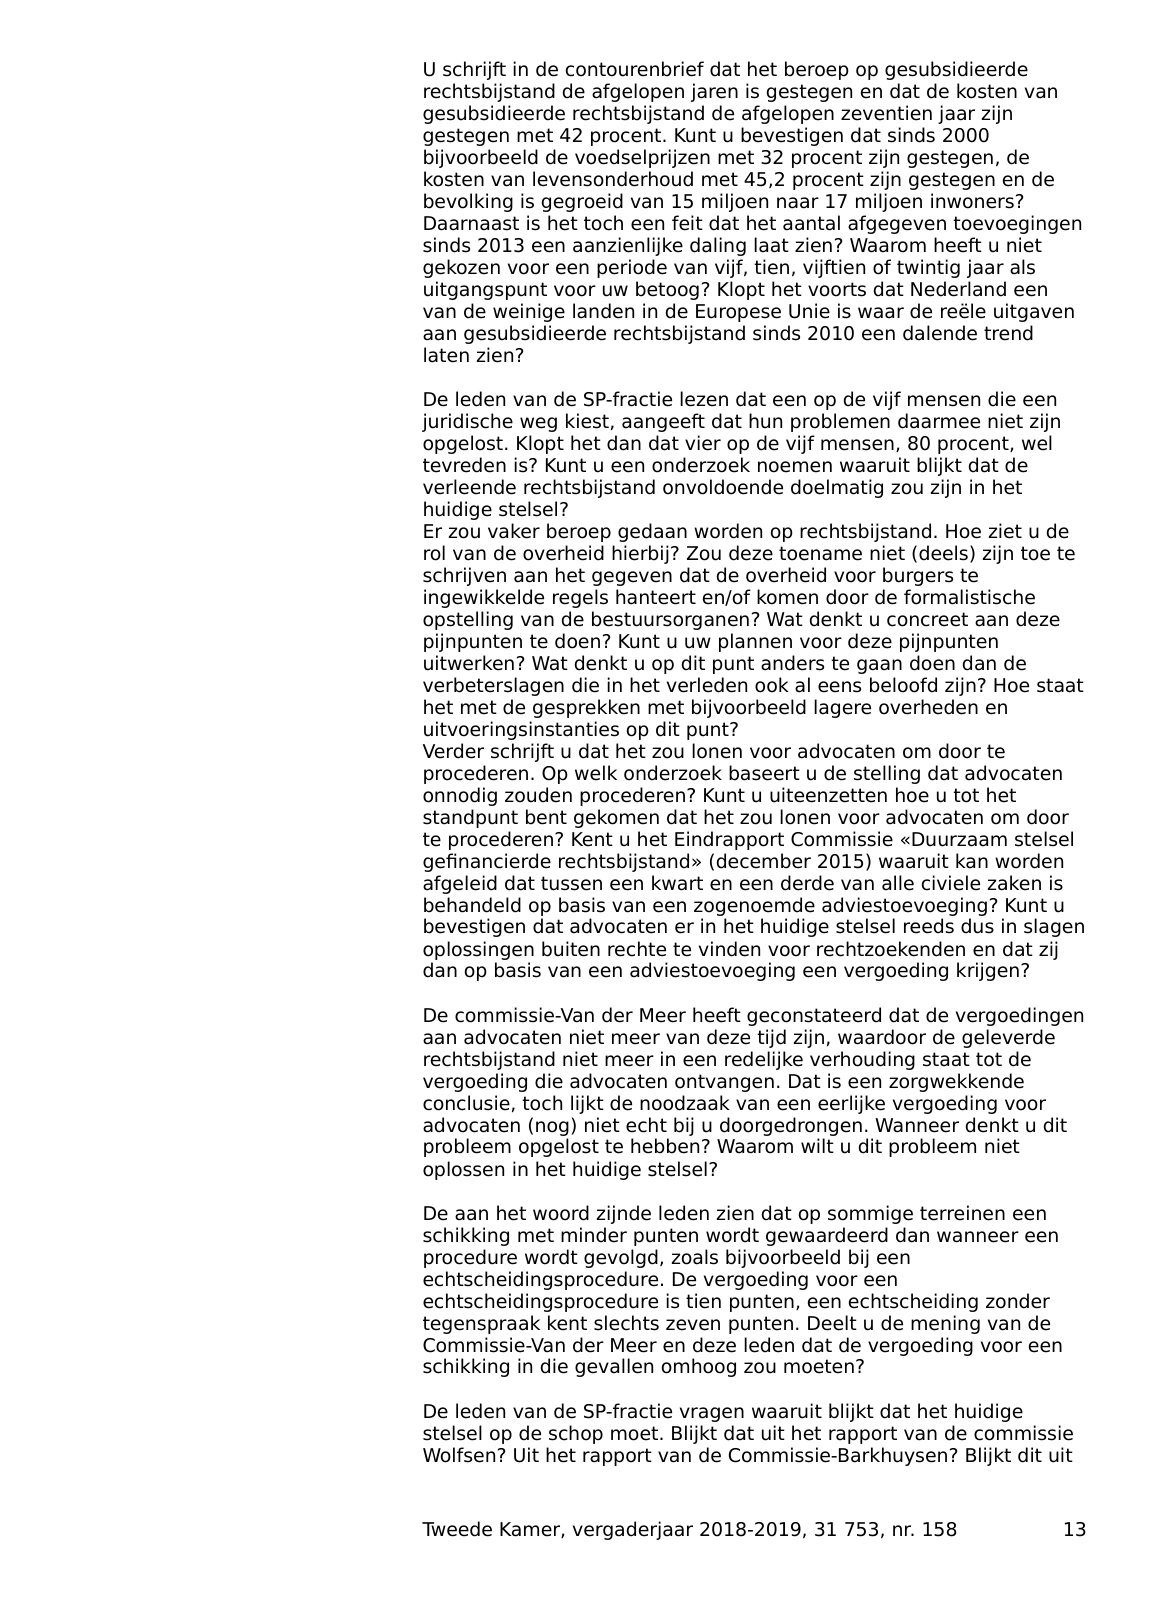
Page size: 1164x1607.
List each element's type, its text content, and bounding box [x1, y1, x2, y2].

text Er zou vaker beroep gedaan worden op rechtsbijstand. Hoe ziet u de rol van de overheid hierbij? Zou deze toename niet (deels) zijn toe te schrijven aan het gegeven dat de overheid voor burgers te ingewikkelde regels hanteert en/of komen door de formalistische opstelling van de bestuursorganen? Wat denkt u concreet aan deze pijnpunten te doen? Kunt u uw plannen voor deze pijnpunten uitwerken? Wat denkt u op dit punt anders te gaan doen dan de verbeterslagen die in het verleden ook al eens beloofd zijn? Hoe staat het met de gesprekken met bijvoorbeeld lagere overheden en uitvoeringsinstanties op dit punt? [422, 521, 1087, 741]
text De leden van de SP-fractie lezen dat een op de vijf mensen die een juridische weg kiest, aangeeft dat hun problemen daarmee niet zijn opgelost. Klopt het dan dat vier op de vijf mensen, 80 procent, wel tevreden is? Kunt u een onderzoek noemen waaruit blijkt dat de verleende rechtsbijstand onvoldoende doelmatig zou zijn in het huidige stelsel? [422, 389, 1087, 521]
text De aan het woord zijnde leden zien dat op sommige terreinen een schikking met minder punten wordt gewaardeerd dan wanneer een procedure wordt gevolgd, zoals bijvoorbeeld bij een echtscheidingsprocedure. De vergoeding voor een echtscheidingsprocedure is tien punten, een echtscheiding zonder tegenspraak kent slechts zeven punten. Deelt u de mening van de Commissie-Van der Meer en deze leden dat de vergoeding voor een schikking in die gevallen omhoog zou moeten? [422, 1203, 1087, 1378]
text De leden van de SP-fractie vragen waaruit blijkt dat het huidige stelsel op de schop moet. Blijkt dat uit het rapport van de commissie Wolfsen? Uit het rapport van de Commissie-Barkhuysen? Blijkt dit uit [422, 1401, 1087, 1467]
text U schrijft in de contourenbrief dat het beroep op gesubsidieerde rechtsbijstand de afgelopen jaren is gestegen en dat de kosten van gesubsidieerde rechtsbijstand de afgelopen zeventien jaar zijn gestegen met 42 procent. Kunt u bevestigen dat sinds 2000 bijvoorbeeld de voedselprijzen met 32 procent zijn gestegen, de kosten van levensonderhoud met 45,2 procent zijn gestegen en de bevolking is gegroeid van 15 miljoen naar 17 miljoen inwoners? Daarnaast is het toch een feit dat het aantal afgegeven toevoegingen sinds 2013 een aanzienlijke daling laat zien? Waarom heeft u niet gekozen voor een periode van vijf, tien, vijftien of twintig jaar als uitgangspunt voor uw betoog? Klopt het voorts dat Nederland een van de weinige landen in de Europese Unie is waar de reële uitgaven aan gesubsidieerde rechtsbijstand sinds 2010 een dalende trend laten zien? [422, 59, 1087, 367]
text De commissie-Van der Meer heeft geconstateerd dat de vergoedingen aan advocaten niet meer van deze tijd zijn, waardoor de geleverde rechtsbijstand niet meer in een redelijke verhouding staat tot de vergoeding die advocaten ontvangen. Dat is een zorgwekkende conclusie, toch lijkt de noodzaak van een eerlijke vergoeding voor advocaten (nog) niet echt bij u doorgedrongen. Wanneer denkt u dit probleem opgelost te hebben? Waarom wilt u dit probleem niet oplossen in het huidige stelsel? [422, 1004, 1087, 1180]
text Verder schrijft u dat het zou lonen voor advocaten om door te procederen. Op welk onderzoek baseert u de stelling dat advocaten onnodig zouden procederen? Kunt u uiteenzetten hoe u tot het standpunt bent gekomen dat het zou lonen voor advocaten om door te procederen? Kent u het Eindrapport Commissie «Duurzaam stelsel gefinancierde rechtsbijstand» (december 2015) waaruit kan worden afgeleid dat tussen een kwart en een derde van alle civiele zaken is behandeld op basis van een zogenoemde adviestoevoeging? Kunt u bevestigen dat advocaten er in het huidige stelsel reeds dus in slagen oplossingen buiten rechte te vinden voor rechtzoekenden en dat zij dan op basis van een adviestoevoeging een vergoeding krijgen? [422, 741, 1087, 982]
